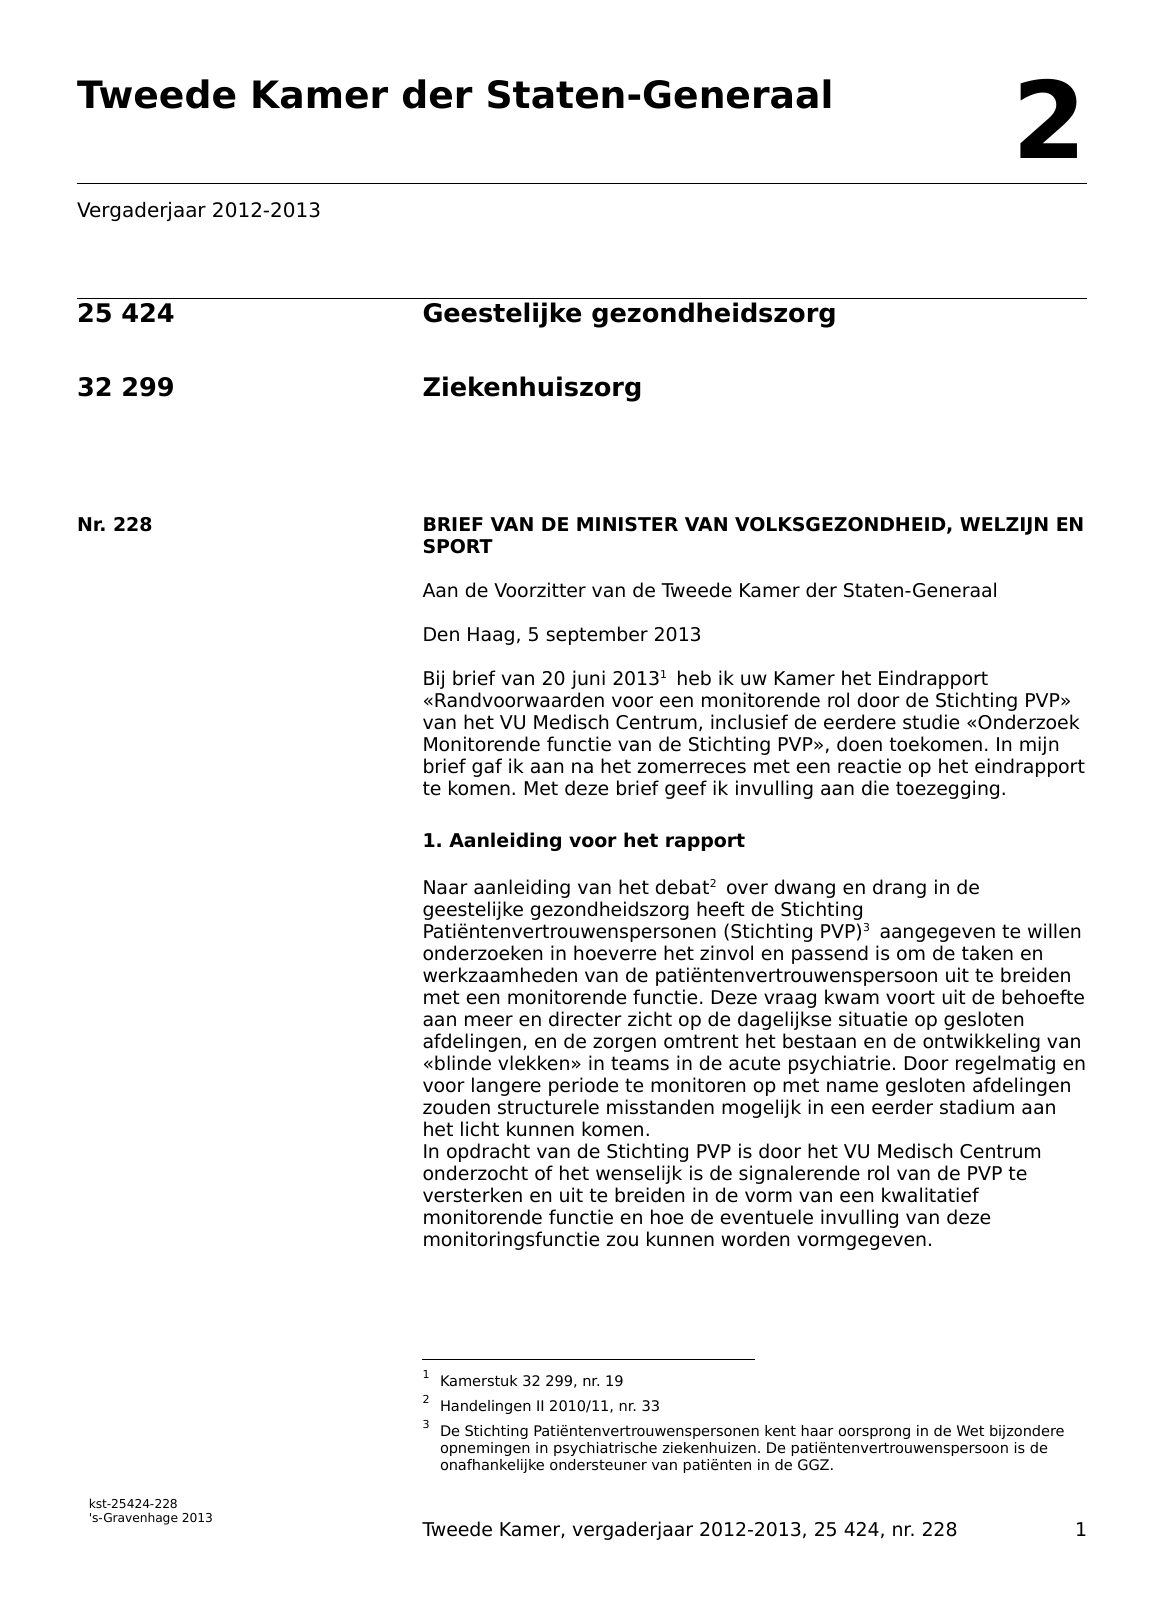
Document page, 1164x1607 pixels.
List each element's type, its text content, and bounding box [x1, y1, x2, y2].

subtitle 1. Aanleiding voor het rapport [422, 830, 1087, 852]
text Bij brief van 20 juni 2013 heb ik uw Kamer het Eindrapport «Randvoorwaarden voor een monitorende rol door de Stichting PVP» van het VU Medisch Centrum, inclusief de eerdere studie «Onderzoek Monitorende functie van de Stichting PVP», doen toekomen. In mijn brief gaf ik aan na het zomerreces met een reactie op het eindrapport te komen. Met deze brief geef ik invulling aan die toezegging. [422, 668, 1087, 800]
text De Stichting Patiëntenvertrouwenspersonen kent haar oorsprong in de Wet bijzondere opnemingen in psychiatrische ziekenhuizen. De patiëntenvertrouwenspersoon is de onafhankelijke ondersteuner van patiënten in de GGZ. [422, 1418, 1087, 1474]
text 's-Gravenhage 2013 [88, 1511, 323, 1525]
table_header Tweede Kamer der Staten-Generaal [77, 59, 886, 183]
table_header 2 [886, 59, 1087, 183]
subtitle 32 299 Ziekenhuiszorg [77, 373, 1087, 403]
subtitle 25 424 Geestelijke gezondheidszorg [77, 299, 1087, 329]
text Naar aanleiding van het debat over dwang en drang in de geestelijke gezondheidszorg heeft de Stichting Patiëntenvertrouwenspersonen (Stichting PVP) aangegeven te willen onderzoeken in hoeverre het zinvol en passend is om de taken en werkzaamheden van de patiëntenvertrouwenspersoon uit te breiden met een monitorende functie. Deze vraag kwam voort uit de behoefte aan meer en directer zicht op de dagelijkse situatie op gesloten afdelingen, en de zorgen omtrent het bestaan en de ontwikkeling van «blinde vlekken» in teams in de acute psychiatrie. Door regelmatig en voor langere periode te monitoren op met name gesloten afdelingen zouden structurele misstanden mogelijk in een eerder stadium aan het licht kunnen komen. [422, 877, 1087, 1141]
subtitle Nr. 228 BRIEF VAN DE MINISTER VAN VOLKSGEZONDHEID, WELZIJN EN SPORT [77, 514, 1087, 558]
table_cell Vergaderjaar 2012-2013 [77, 184, 1087, 298]
text In opdracht van de Stichting PVP is door het VU Medisch Centrum onderzocht of het wenselijk is de signalerende rol van de PVP te versterken en uit te breiden in de vorm van een kwalitatief monitorende functie en hoe de eventuele invulling van deze monitoringsfunctie zou kunnen worden vormgegeven. [422, 1141, 1087, 1251]
text Aan de Voorzitter van de Tweede Kamer der Staten-Generaal [422, 580, 1087, 602]
text Den Haag, 5 september 2013 [422, 624, 1087, 646]
text Handelingen II 2010/11, nr. 33 [422, 1393, 1087, 1416]
text kst-25424-228 [88, 1497, 323, 1511]
text Kamerstuk 32 299, nr. 19 [422, 1368, 1087, 1391]
